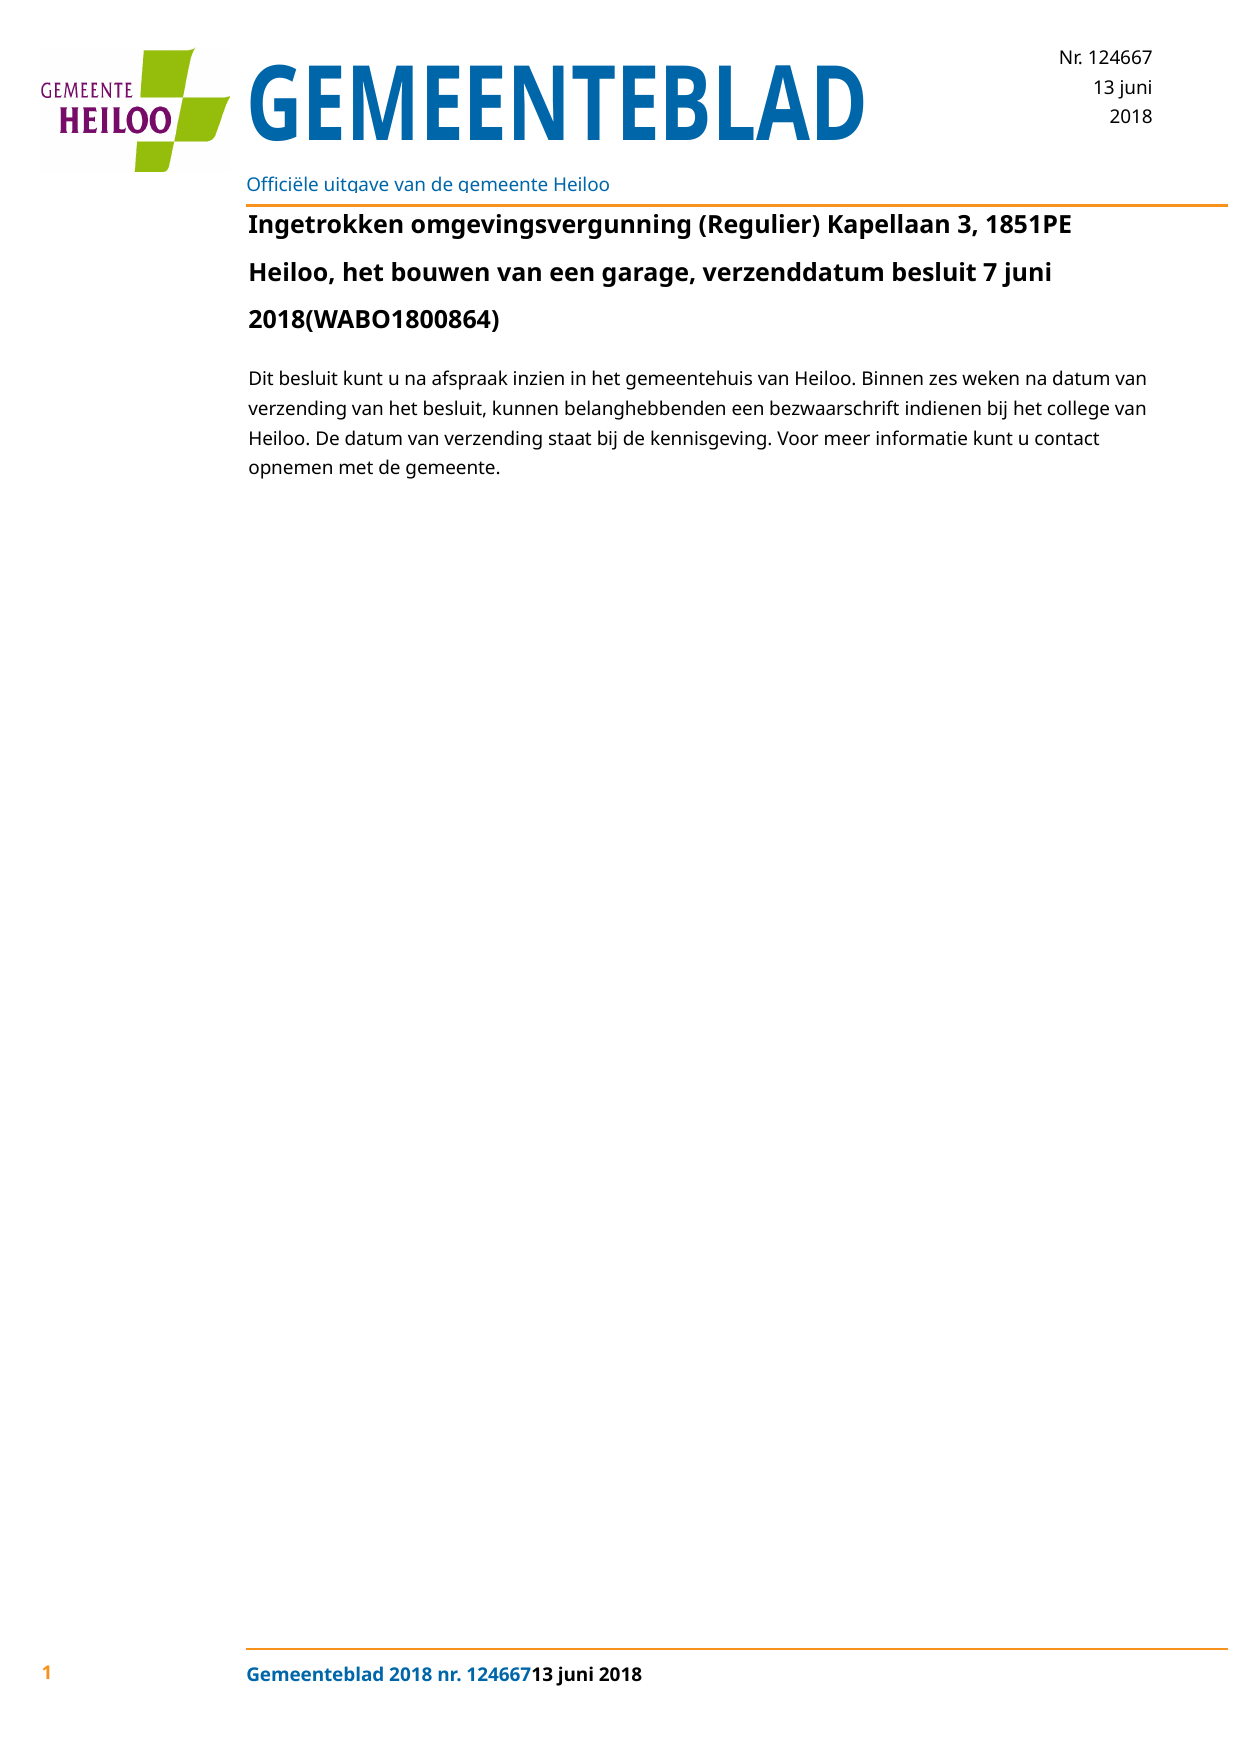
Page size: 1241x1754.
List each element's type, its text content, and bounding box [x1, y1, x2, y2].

text Dit besluit kunt u na afspraak inzien in het gemeentehuis van Heiloo. Binnen zes weken na datum van verzending van het besluit, kunnen belanghebbenden een bezwaarschrift indienen bij het college van Heiloo. De datum van verzending staat bij de kennisgeving. Voor meer informatie kunt u contact opnemen met de gemeente. [248, 366, 1152, 480]
text Ingetrokken omgevingsvergunning (Regulier) Kapellaan 3, 1851PE Heiloo, het bouwen van een garage, verzenddatum besluit 7 juni 2018(WABO1800864) [248, 207, 1152, 336]
picture [41, 47, 231, 172]
